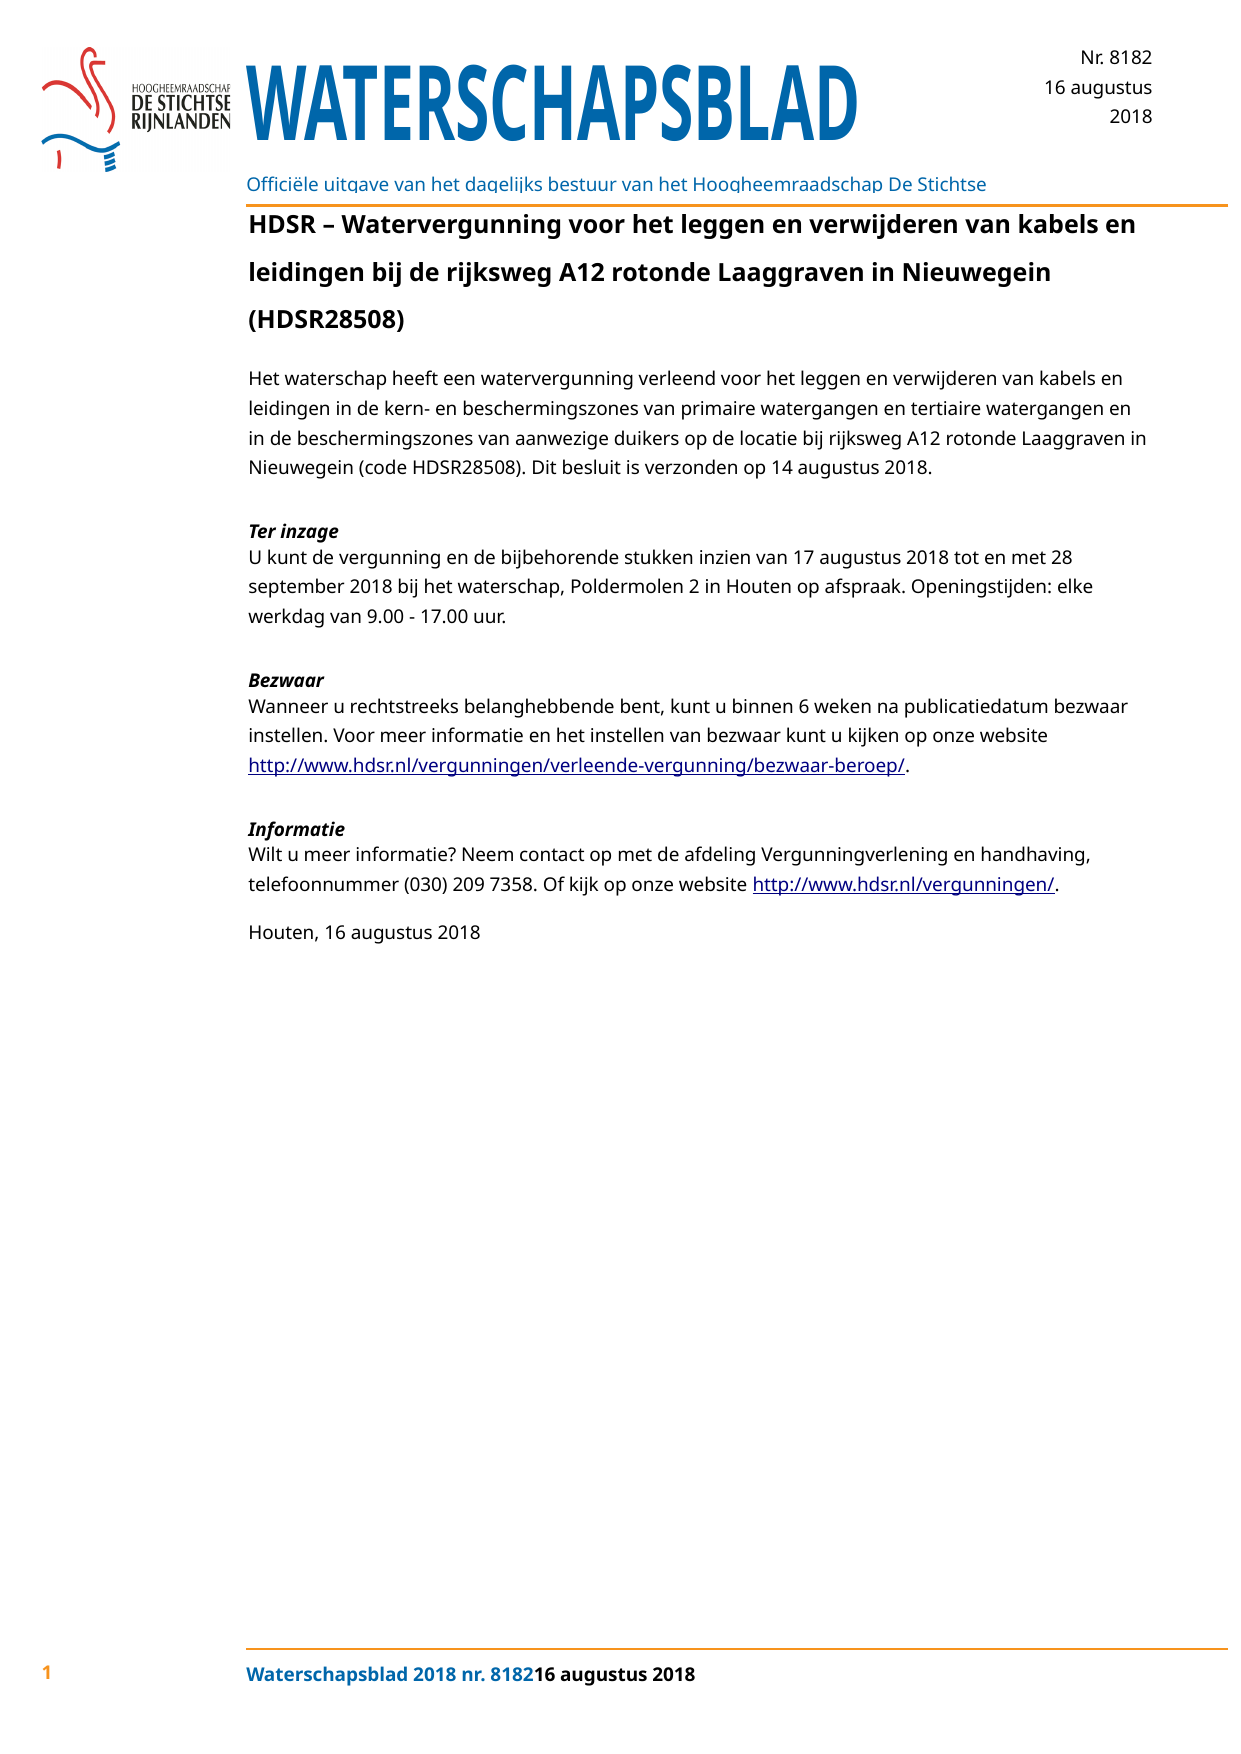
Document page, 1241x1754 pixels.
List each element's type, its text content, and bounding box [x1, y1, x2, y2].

text HDSR – Watervergunning voor het leggen en verwijderen van kabels en leidingen bij de rijksweg A12 rotonde Laaggraven in Nieuwegein (HDSR28508) [248, 207, 1152, 336]
text Houten, 16 augustus 2018 [248, 919, 1152, 945]
text Het waterschap heeft een watervergunning verleend voor het leggen en verwijderen van kabels en leidingen in de kern- en beschermingszones van primaire watergangen en tertiaire watergangen en in de beschermingszones van aanwezige duikers op de locatie bij rijksweg A12 rotonde Laaggraven in Nieuwegein (code HDSR28508). Dit besluit is verzonden op 14 augustus 2018. [248, 366, 1152, 480]
text Informatie [248, 816, 1152, 842]
text Wilt u meer informatie? Neem contact op met de afdeling Vergunningverlening en handhaving, telefoonnummer (030) 209 7358. Of kijk op onze website http://www.hdsr.nl/vergunningen/. [248, 842, 1152, 897]
text Bezwaar [248, 667, 1152, 693]
text Ter inzage [248, 518, 1152, 544]
picture [41, 47, 231, 172]
text U kunt de vergunning en de bijbehorende stukken inzien van 17 augustus 2018 tot en met 28 september 2018 bij het waterschap, Poldermolen 2 in Houten op afspraak. Openingstijden: elke werkdag van 9.00 - 17.00 uur. [248, 544, 1152, 629]
text Wanneer u rechtstreeks belanghebbende bent, kunt u binnen 6 weken na publicatiedatum bezwaar instellen. Voor meer informatie en het instellen van bezwaar kunt u kijken op onze website http://www.hdsr.nl/vergunningen/verleende-vergunning/bezwaar-beroep/. [248, 693, 1152, 778]
